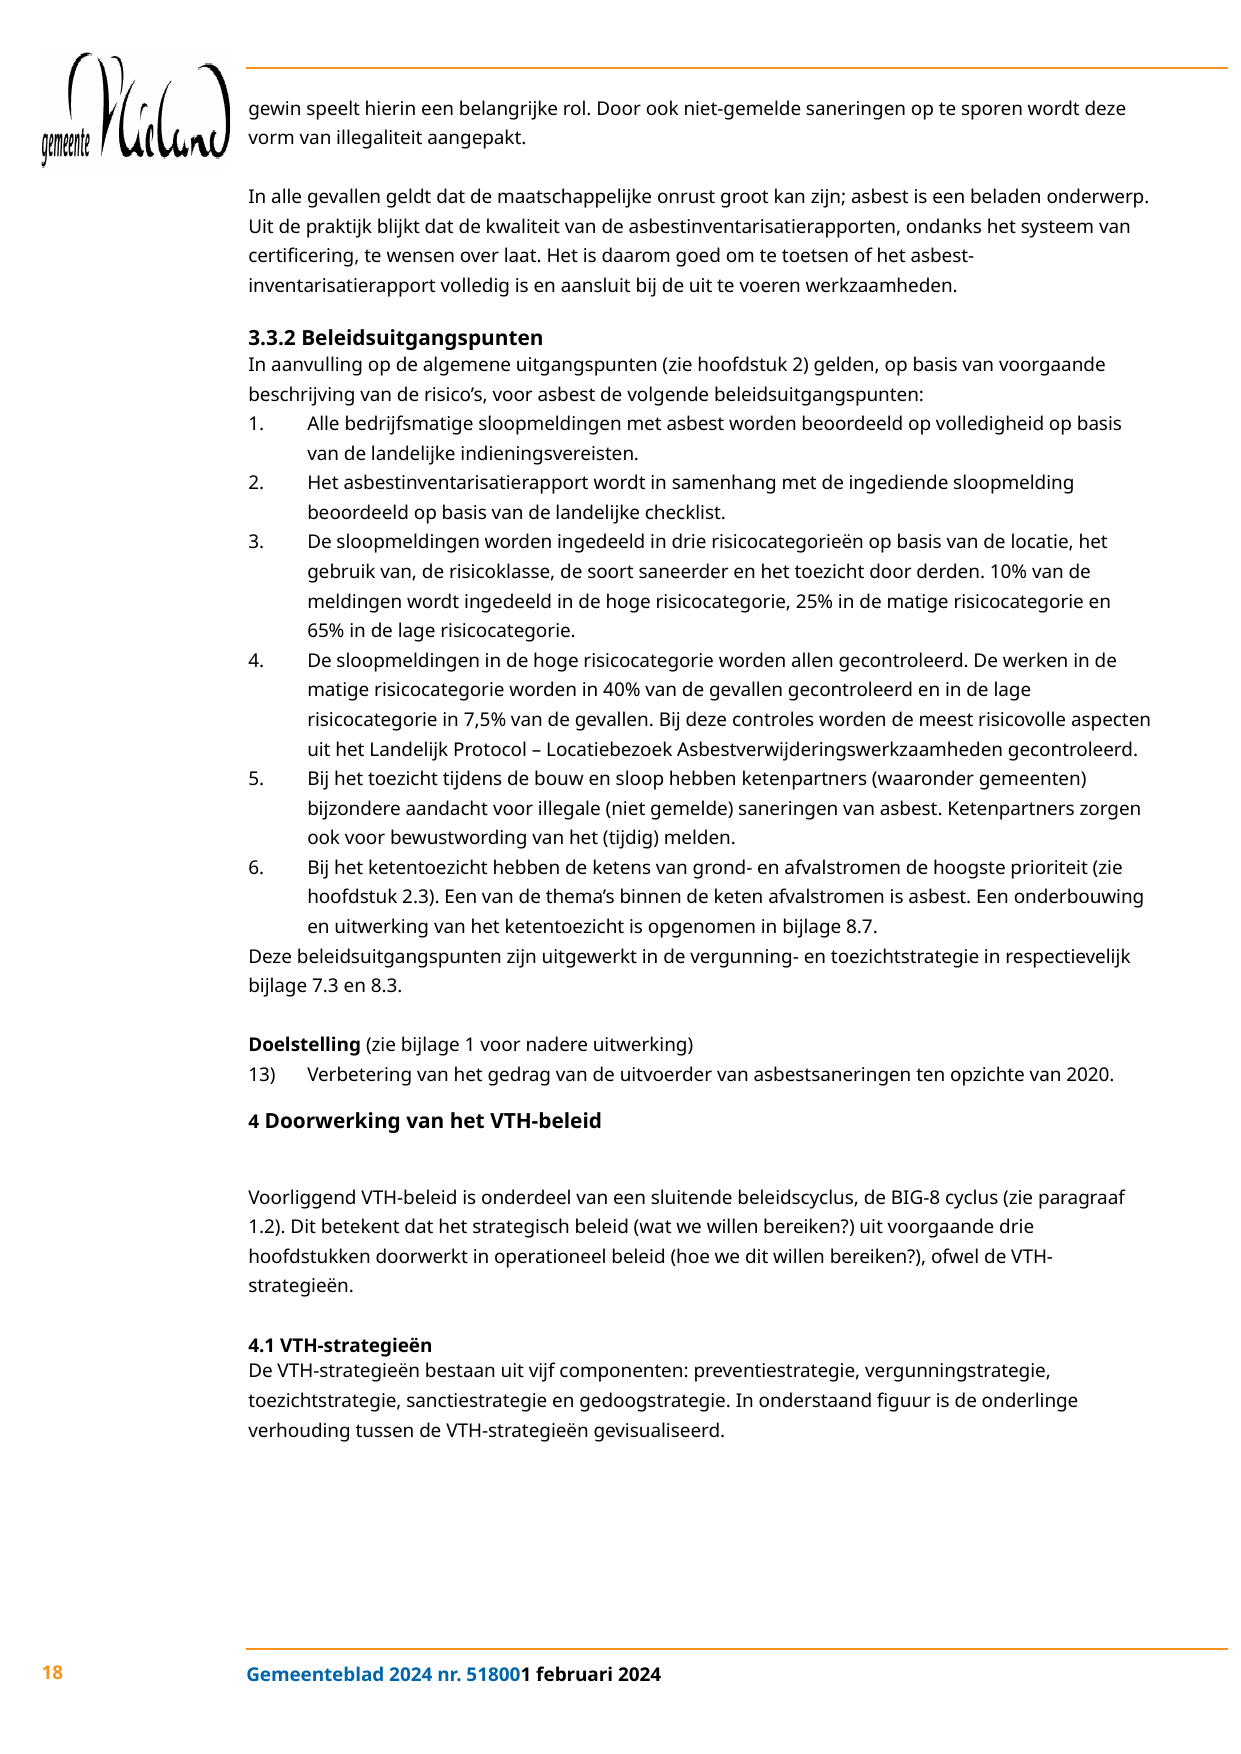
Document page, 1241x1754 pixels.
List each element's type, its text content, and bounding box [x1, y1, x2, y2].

text In aanvulling op de algemene uitgangspunten (zie hoofdstuk 2) gelden, op basis van voorgaande beschrijving van de risico’s, voor asbest de volgende beleidsuitgangspunten: [248, 351, 1152, 406]
picture [41, 47, 231, 172]
text In alle gevallen geldt dat de maatschappelijke onrust groot kan zijn; asbest is een beladen onderwerp. Uit de praktijk blijkt dat de kwaliteit van de asbestinventarisatierapporten, ondanks het systeem van certificering, te wensen over laat. Het is daarom goed om te toetsen of het asbest- inventarisatierapport volledig is en aansluit bij de uit te voeren werkzaamheden. [248, 183, 1152, 298]
text Deze beleidsuitgangspunten zijn uitgewerkt in de vergunning- en toezichtstrategie in respectievelijk bijlage 7.3 en 8.3. [248, 943, 1152, 998]
list Alle bedrijfsmatige sloopmeldingen met asbest worden beoordeeld op volledigheid op basis van de landelijke indieningsvereisten. [248, 410, 1152, 466]
list De sloopmeldingen in de hoge risicocategorie worden allen gecontroleerd. De werken in de matige risicocategorie worden in 40% van de gevallen gecontroleerd en in de lage risicocategorie in 7,5% van de gevallen. Bij deze controles worden de meest risicovolle aspecten uit het Landelijk Protocol – Locatiebezoek Asbestverwijderingswerkzaamheden gecontroleerd. [248, 647, 1152, 761]
text 4 Doorwerking van het VTH-beleid [248, 1106, 1152, 1135]
text 4.1 VTH-strategieën [248, 1332, 1152, 1358]
list De sloopmeldingen worden ingedeeld in drie risicocategorieën op basis van de locatie, het gebruik van, de risicoklasse, de soort saneerder en het toezicht door derden. 10% van de meldingen wordt ingedeeld in de hoge risicocategorie, 25% in de matige risicocategorie en 65% in de lage risicocategorie. [248, 529, 1152, 643]
list Bij het toezicht tijdens de bouw en sloop hebben ketenpartners (waaronder gemeenten) bijzondere aandacht voor illegale (niet gemelde) saneringen van asbest. Ketenpartners zorgen ook voor bewustwording van het (tijdig) melden. [248, 765, 1152, 850]
text De VTH-strategieën bestaan uit vijf componenten: preventiestrategie, vergunningstrategie, toezichtstrategie, sanctiestrategie en gedoogstrategie. In onderstaand figuur is de onderlinge verhouding tussen de VTH-strategieën gevisualiseerd. [248, 1358, 1152, 1442]
text Voorliggend VTH-beleid is onderdeel van een sluitende beleidscyclus, de BIG-8 cyclus (zie paragraaf 1.2). Dit betekent dat het strategisch beleid (wat we willen bereiken?) uit voorgaande drie hoofdstukken doorwerkt in operationeel beleid (hoe we dit willen bereiken?), ofwel de VTH-strategieën. [248, 1184, 1152, 1298]
list Het asbestinventarisatierapport wordt in samenhang met de ingediende sloopmelding beoordeeld op basis van de landelijke checklist. [248, 469, 1152, 525]
text gewin speelt hierin een belangrijke rol. Door ook niet-gemelde saneringen op te sporen wordt deze vorm van illegaliteit aangepakt. [248, 95, 1152, 150]
text 3.3.2 Beleidsuitgangspunten [248, 323, 1152, 351]
table_header Doelstelling (zie bijlage 1 voor nadere uitwerking) Verbetering van het gedrag van de uitvoerder van asbestsaneringen ten opzichte van 2020. [248, 1032, 1152, 1087]
list Bij het ketentoezicht hebben de ketens van grond- en afvalstromen de hoogste prioriteit (zie hoofdstuk 2.3). Een van de thema’s binnen de keten afvalstromen is asbest. Een onderbouwing en uitwerking van het ketentoezicht is opgenomen in bijlage 8.7. [248, 854, 1152, 939]
